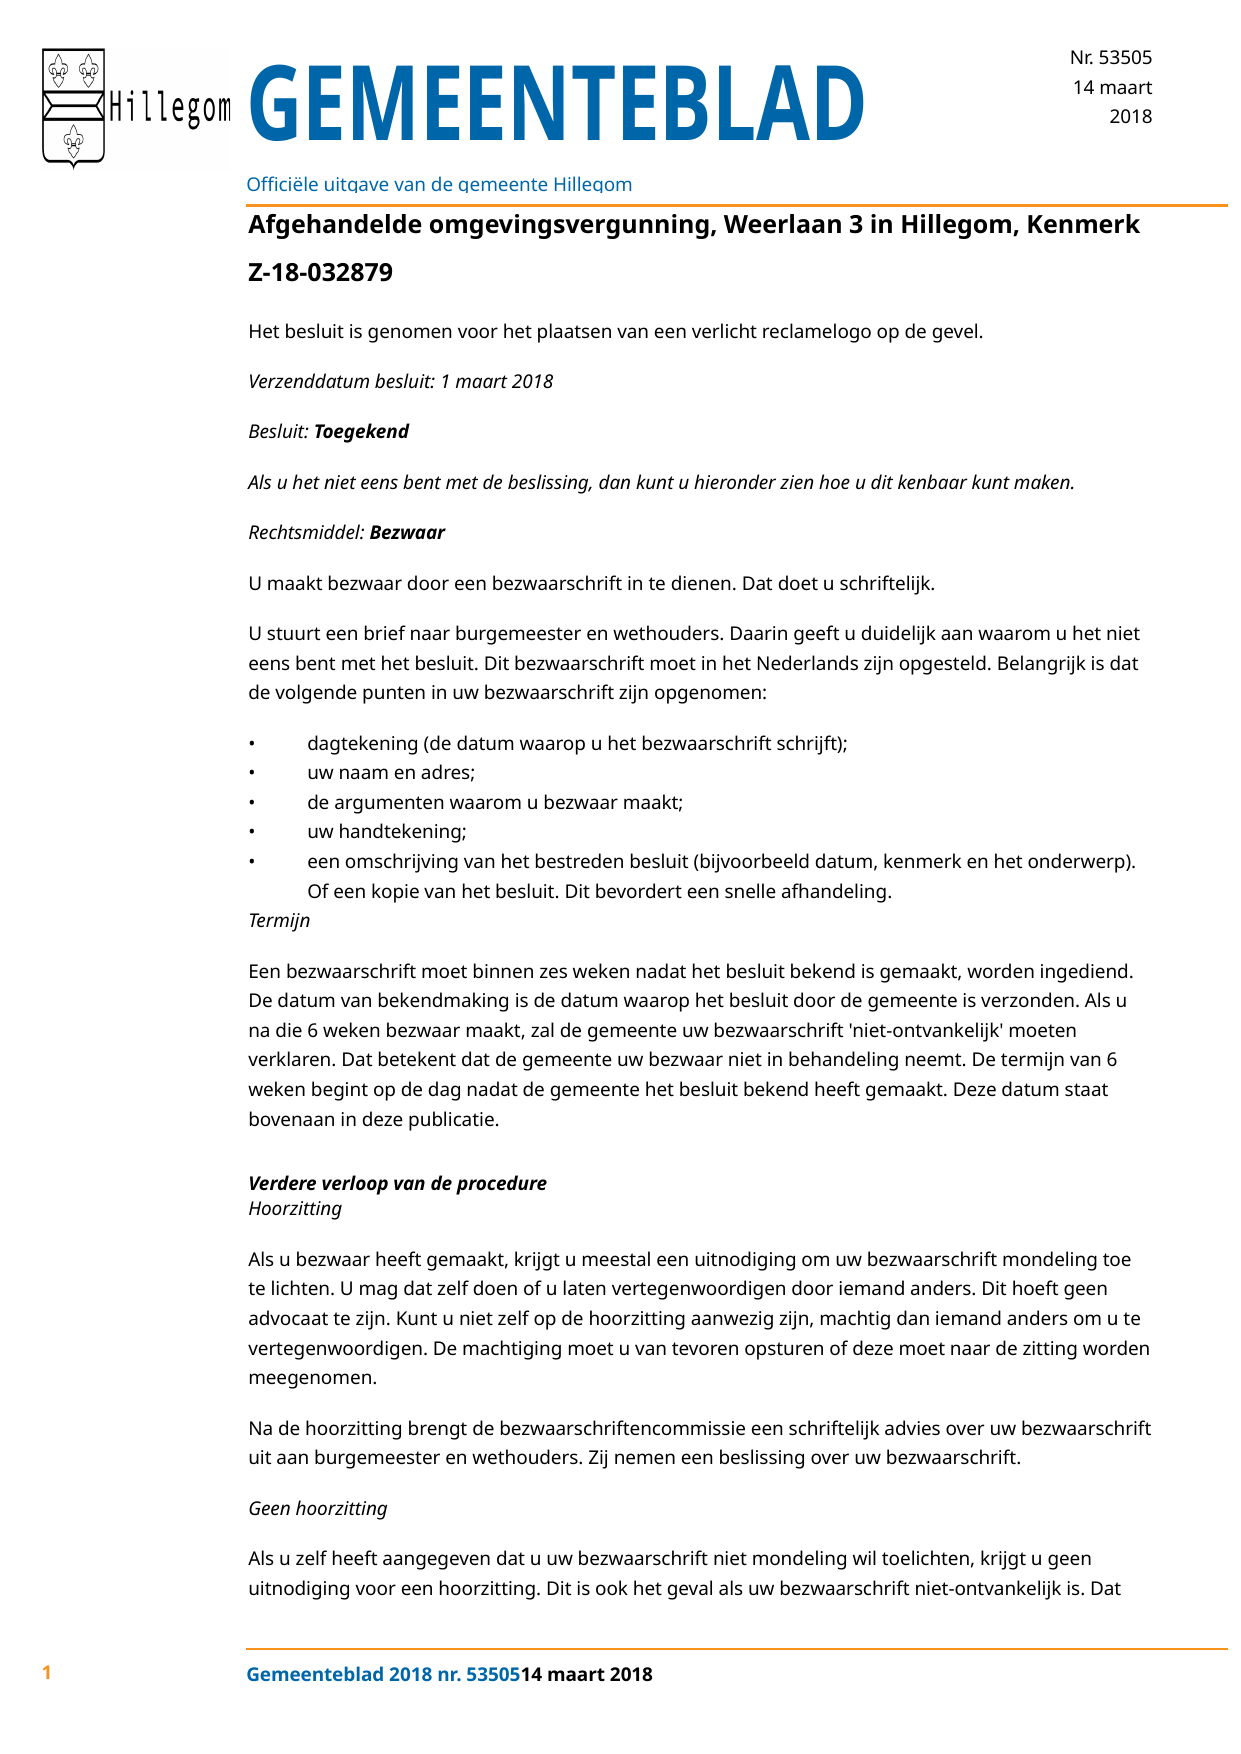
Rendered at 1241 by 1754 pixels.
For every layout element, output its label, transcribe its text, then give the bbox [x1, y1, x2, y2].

text Als u het niet eens bent met de beslissing, dan kunt u hieronder zien hoe u dit kenbaar kunt maken. [248, 469, 1152, 495]
text Besluit: Toegekend [248, 419, 1152, 444]
list een omschrijving van het bestreden besluit (bijvoorbeeld datum, kenmerk en het onderwerp). Of een kopie van het besluit. Dit bevordert een snelle afhandeling. [248, 848, 1152, 904]
text Na de hoorzitting brengt de bezwaarschriftencommissie een schriftelijk advies over uw bezwaarschrift uit aan burgemeester en wethouders. Zij nemen een beslissing over uw bezwaarschrift. [248, 1415, 1152, 1470]
text Verdere verloop van de procedure [248, 1170, 1152, 1196]
list uw naam en adres; [248, 759, 1152, 785]
text Geen hoorzitting [248, 1495, 1152, 1520]
picture [41, 47, 231, 172]
list uw handtekening; [248, 819, 1152, 844]
text Hoorzitting [248, 1196, 1152, 1221]
text U maakt bezwaar door een bezwaarschrift in te dienen. Dat doet u schriftelijk. [248, 570, 1152, 596]
text Rechtsmiddel: Bezwaar [248, 519, 1152, 545]
text U stuurt een brief naar burgemeester en wethouders. Daarin geeft u duidelijk aan waarom u het niet eens bent met het besluit. Dit bezwaarschrift moet in het Nederlands zijn opgesteld. Belangrijk is dat de volgende punten in uw bezwaarschrift zijn opgenomen: [248, 620, 1152, 705]
text Als u bezwaar heeft gemaakt, krijgt u meestal een uitnodiging om uw bezwaarschrift mondeling toe te lichten. U mag dat zelf doen of u laten vertegenwoordigen door iemand anders. Dit hoeft geen advocaat te zijn. Kunt u niet zelf op de hoorzitting aanwezig zijn, machtig dan iemand anders om u te vertegenwoordigen. De machtiging moet u van tevoren opsturen of deze moet naar de zitting worden meegenomen. [248, 1246, 1152, 1390]
text Het besluit is genomen voor het plaatsen van een verlicht reclamelogo op de gevel. [248, 318, 1152, 344]
list dagtekening (de datum waarop u het bezwaarschrift schrijft); [248, 730, 1152, 756]
text Afgehandelde omgevingsvergunning, Weerlaan 3 in Hillegom, Kenmerk Z-18-032879 [248, 207, 1152, 288]
text Een bezwaarschrift moet binnen zes weken nadat het besluit bekend is gemaakt, worden ingediend. De datum van bekendmaking is de datum waarop het besluit door de gemeente is verzonden. Als u na die 6 weken bezwaar maakt, zal de gemeente uw bezwaarschrift 'niet-ontvankelijk' moeten verklaren. Dat betekent dat de gemeente uw bezwaar niet in behandeling neemt. De termijn van 6 weken begint op de dag nadat de gemeente het besluit bekend heeft gemaakt. Deze datum staat bovenaan in deze publicatie. [248, 958, 1152, 1132]
text Termijn [248, 907, 1152, 933]
list de argumenten waarom u bezwaar maakt; [248, 789, 1152, 815]
text Verzenddatum besluit: 1 maart 2018 [248, 368, 1152, 394]
text Als u zelf heeft aangegeven dat u uw bezwaarschrift niet mondeling wil toelichten, krijgt u geen uitnodiging voor een hoorzitting. Dit is ook het geval als uw bezwaarschrift niet-ontvankelijk is. Dat [248, 1545, 1152, 1600]
